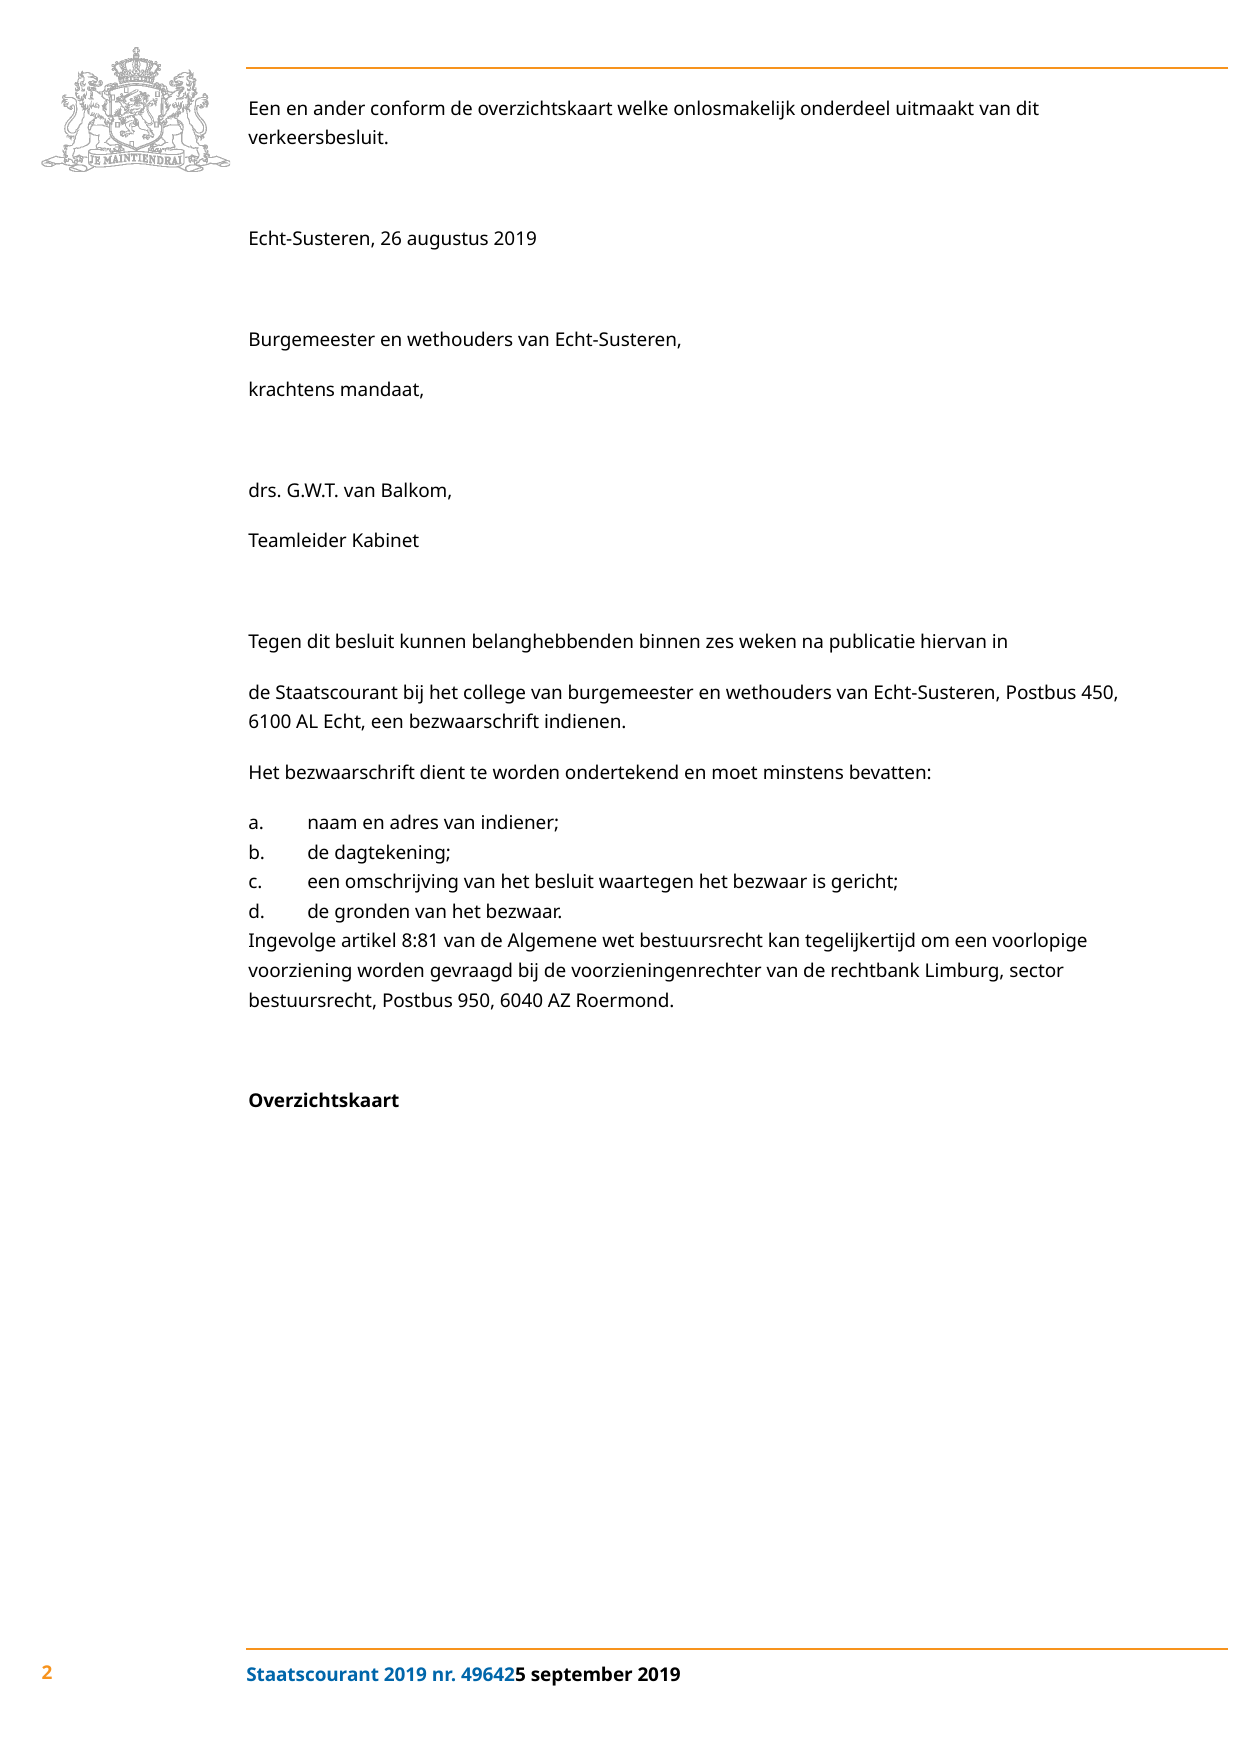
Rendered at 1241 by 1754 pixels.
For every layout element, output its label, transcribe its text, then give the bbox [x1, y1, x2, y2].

list een omschrijving van het besluit waartegen het bezwaar is gericht; [248, 868, 1152, 894]
text Tegen dit besluit kunnen belanghebbenden binnen zes weken na publicatie hiervan in [248, 628, 1152, 654]
text de Staatscourant bij het college van burgemeester en wethouders van Echt-Susteren, Postbus 450, 6100 AL Echt, een bezwaarschrift indienen. [248, 679, 1152, 734]
list naam en adres van indiener; [248, 809, 1152, 835]
text Overzichtskaart [248, 1088, 1152, 1113]
text Een en ander conform de overzichtskaart welke onlosmakelijk onderdeel uitmaakt van dit verkeersbesluit. [248, 95, 1152, 150]
text drs. G.W.T. van Balkom, [248, 477, 1152, 503]
text Ingevolge artikel 8:81 van de Algemene wet bestuursrecht kan tegelijkertijd om een voorlopige voorziening worden gevraagd bij de voorzieningenrechter van de rechtbank Limburg, sector bestuursrecht, Postbus 950, 6040 AZ Roermond. [248, 928, 1152, 1013]
text Burgemeester en wethouders van Echt-Susteren, [248, 326, 1152, 352]
text krachtens mandaat, [248, 376, 1152, 402]
picture [41, 47, 231, 172]
list de dagtekening; [248, 839, 1152, 865]
text Het bezwaarschrift dient te worden ondertekend en moet minstens bevatten: [248, 759, 1152, 785]
text Teamleider Kabinet [248, 528, 1152, 553]
text Echt-Susteren, 26 augustus 2019 [248, 225, 1152, 251]
list de gronden van het bezwaar. [248, 898, 1152, 924]
